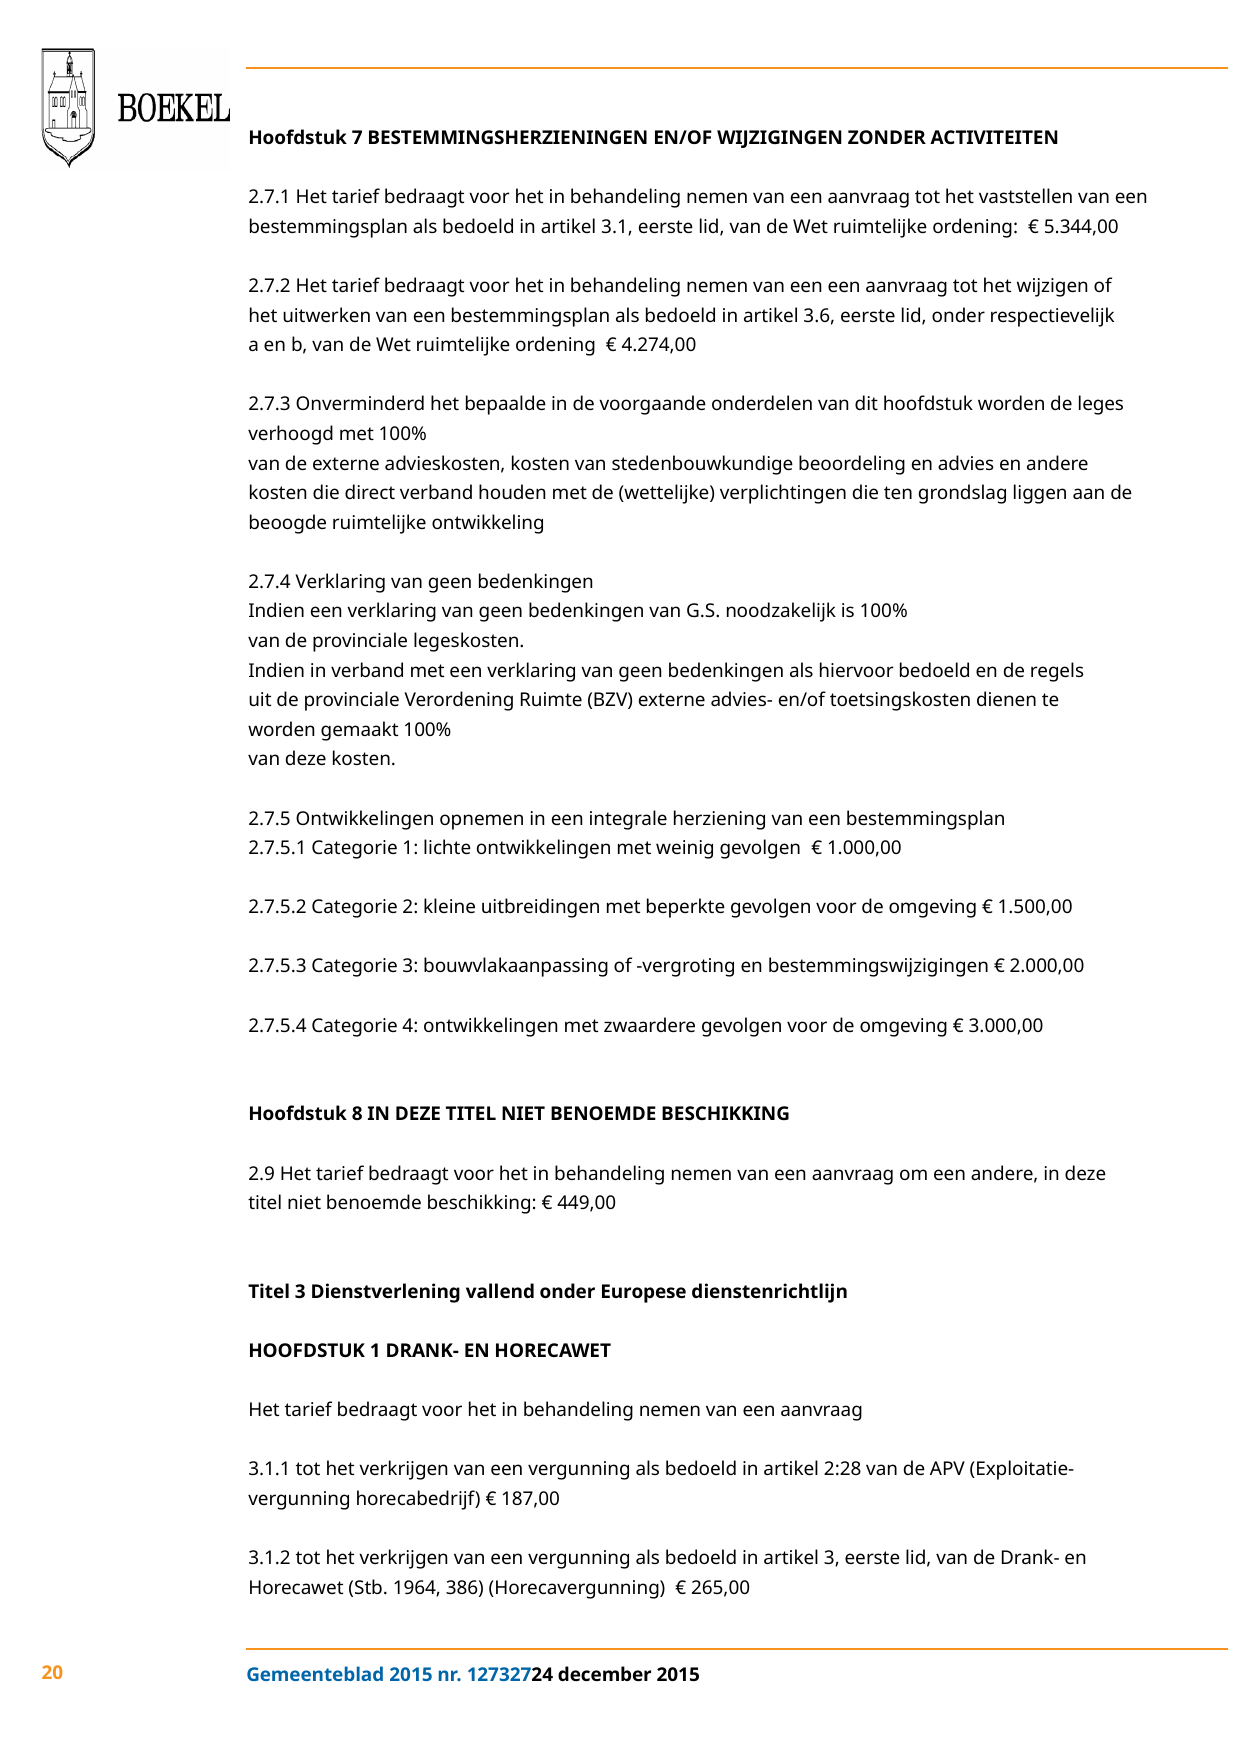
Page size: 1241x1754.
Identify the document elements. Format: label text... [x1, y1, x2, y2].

text 2.7.1 Het tarief bedraagt voor het in behandeling nemen van een aanvraag tot het vaststellen van een [248, 183, 1152, 209]
text 2.7.5.2 Categorie 2: kleine uitbreidingen met beperkte gevolgen voor de omgeving € 1.500,00 [248, 893, 1152, 919]
text 2.9 Het tarief bedraagt voor het in behandeling nemen van een aanvraag om een andere, in deze [248, 1160, 1152, 1186]
text verhoogd met 100% [248, 420, 1152, 446]
text 3.1.1 tot het verkrijgen van een vergunning als bedoeld in artikel 2:28 van de APV (Exploitatie- [248, 1456, 1152, 1481]
text a en b, van de Wet ruimtelijke ordening € 4.274,00 [248, 331, 1152, 357]
text Hoofdstuk 8 IN DEZE TITEL NIET BENOEMDE BESCHIKKING [248, 1101, 1152, 1126]
text Indien een verklaring van geen bedenkingen van G.S. noodzakelijk is 100% [248, 598, 1152, 623]
text van de externe advieskosten, kosten van stedenbouwkundige beoordeling en advies en andere [248, 450, 1152, 476]
text Titel 3 Dienstverlening vallend onder Europese dienstenrichtlijn [248, 1278, 1152, 1304]
text vergunning horecabedrijf) € 187,00 [248, 1485, 1152, 1511]
text 2.7.5.4 Categorie 4: ontwikkelingen met zwaardere gevolgen voor de omgeving € 3.000,00 [248, 1012, 1152, 1038]
text bestemmingsplan als bedoeld in artikel 3.1, eerste lid, van de Wet ruimtelijke ordening: € 5.344,00 [248, 213, 1152, 239]
text Het tarief bedraagt voor het in behandeling nemen van een aanvraag [248, 1396, 1152, 1422]
text kosten die direct verband houden met de (wettelijke) verplichtingen die ten grondslag liggen aan de [248, 479, 1152, 505]
text 3.1.2 tot het verkrijgen van een vergunning als bedoeld in artikel 3, eerste lid, van de Drank- en [248, 1544, 1152, 1570]
text Horecawet (Stb. 1964, 386) (Horecavergunning) € 265,00 [248, 1574, 1152, 1600]
text het uitwerken van een bestemmingsplan als bedoeld in artikel 3.6, eerste lid, onder respectievelijk [248, 302, 1152, 328]
text 2.7.5.3 Categorie 3: bouwvlakaanpassing of -vergroting en bestemmingswijzigingen € 2.000,00 [248, 953, 1152, 978]
text 2.7.3 Onverminderd het bepaalde in de voorgaande onderdelen van dit hoofdstuk worden de leges [248, 391, 1152, 416]
picture [41, 47, 231, 172]
text van deze kosten. [248, 746, 1152, 771]
text Hoofdstuk 7 BESTEMMINGSHERZIENINGEN EN/OF WIJZIGINGEN ZONDER ACTIVITEITEN [248, 124, 1152, 150]
text Indien in verband met een verklaring van geen bedenkingen als hiervoor bedoeld en de regels [248, 657, 1152, 683]
text worden gemaakt 100% [248, 716, 1152, 742]
text 2.7.5 Ontwikkelingen opnemen in een integrale herziening van een bestemmingsplan [248, 805, 1152, 831]
text 2.7.5.1 Categorie 1: lichte ontwikkelingen met weinig gevolgen € 1.000,00 [248, 834, 1152, 860]
text uit de provinciale Verordening Ruimte (BZV) externe advies- en/of toetsingskosten dienen te [248, 686, 1152, 712]
text HOOFDSTUK 1 DRANK- EN HORECAWET [248, 1337, 1152, 1363]
text titel niet benoemde beschikking: € 449,00 [248, 1189, 1152, 1215]
text van de provinciale legeskosten. [248, 627, 1152, 653]
text 2.7.2 Het tarief bedraagt voor het in behandeling nemen van een een aanvraag tot het wijzigen of [248, 272, 1152, 298]
text 2.7.4 Verklaring van geen bedenkingen [248, 568, 1152, 594]
text beoogde ruimtelijke ontwikkeling [248, 509, 1152, 535]
